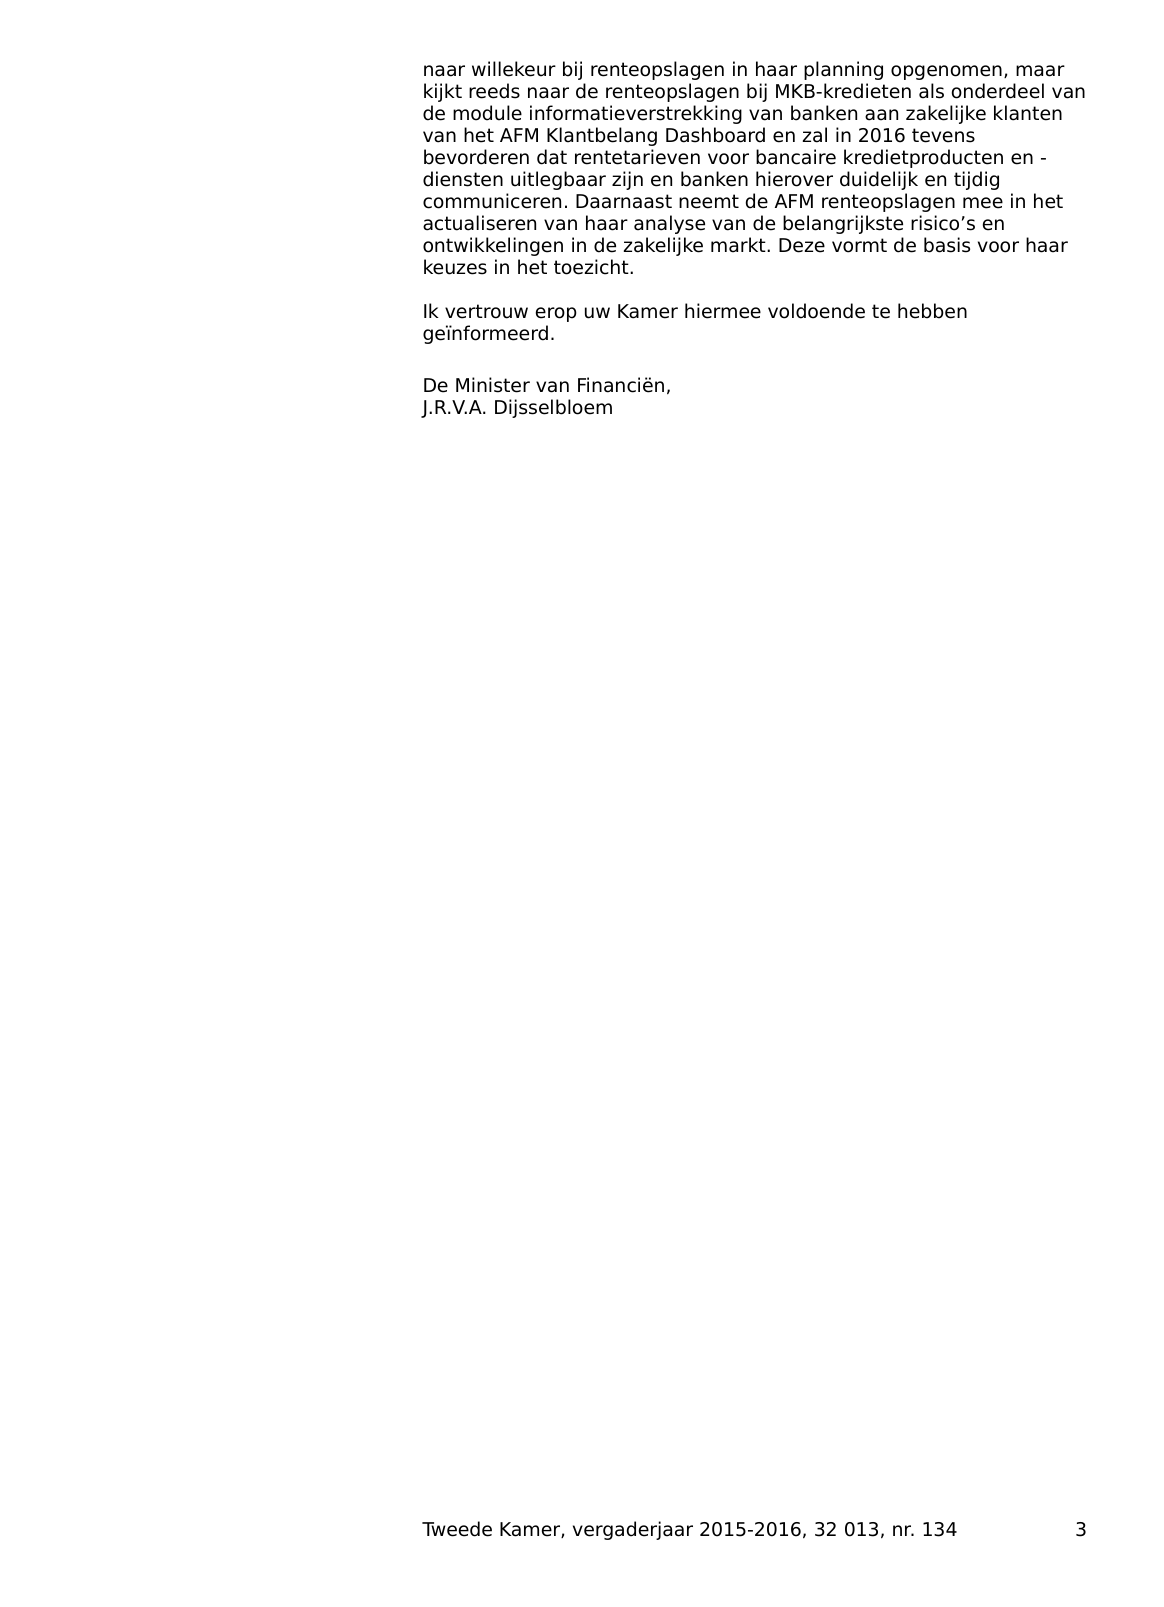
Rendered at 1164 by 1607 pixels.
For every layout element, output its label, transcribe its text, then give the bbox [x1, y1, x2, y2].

text Ik vertrouw erop uw Kamer hiermee voldoende te hebben geïnformeerd. [422, 301, 1087, 345]
text naar willekeur bij renteopslagen in haar planning opgenomen, maar kijkt reeds naar de renteopslagen bij MKB-kredieten als onderdeel van de module informatieverstrekking van banken aan zakelijke klanten van het AFM Klantbelang Dashboard en zal in 2016 tevens bevorderen dat rentetarieven voor bancaire kredietproducten en -diensten uitlegbaar zijn en banken hierover duidelijk en tijdig communiceren. Daarnaast neemt de AFM renteopslagen mee in het actualiseren van haar analyse van de belangrijkste risico’s en ontwikkelingen in de zakelijke markt. Deze vormt de basis voor haar keuzes in het toezicht. [422, 59, 1087, 279]
text De Minister van Financiën, J.R.V.A. Dijsselbloem [422, 375, 1087, 419]
